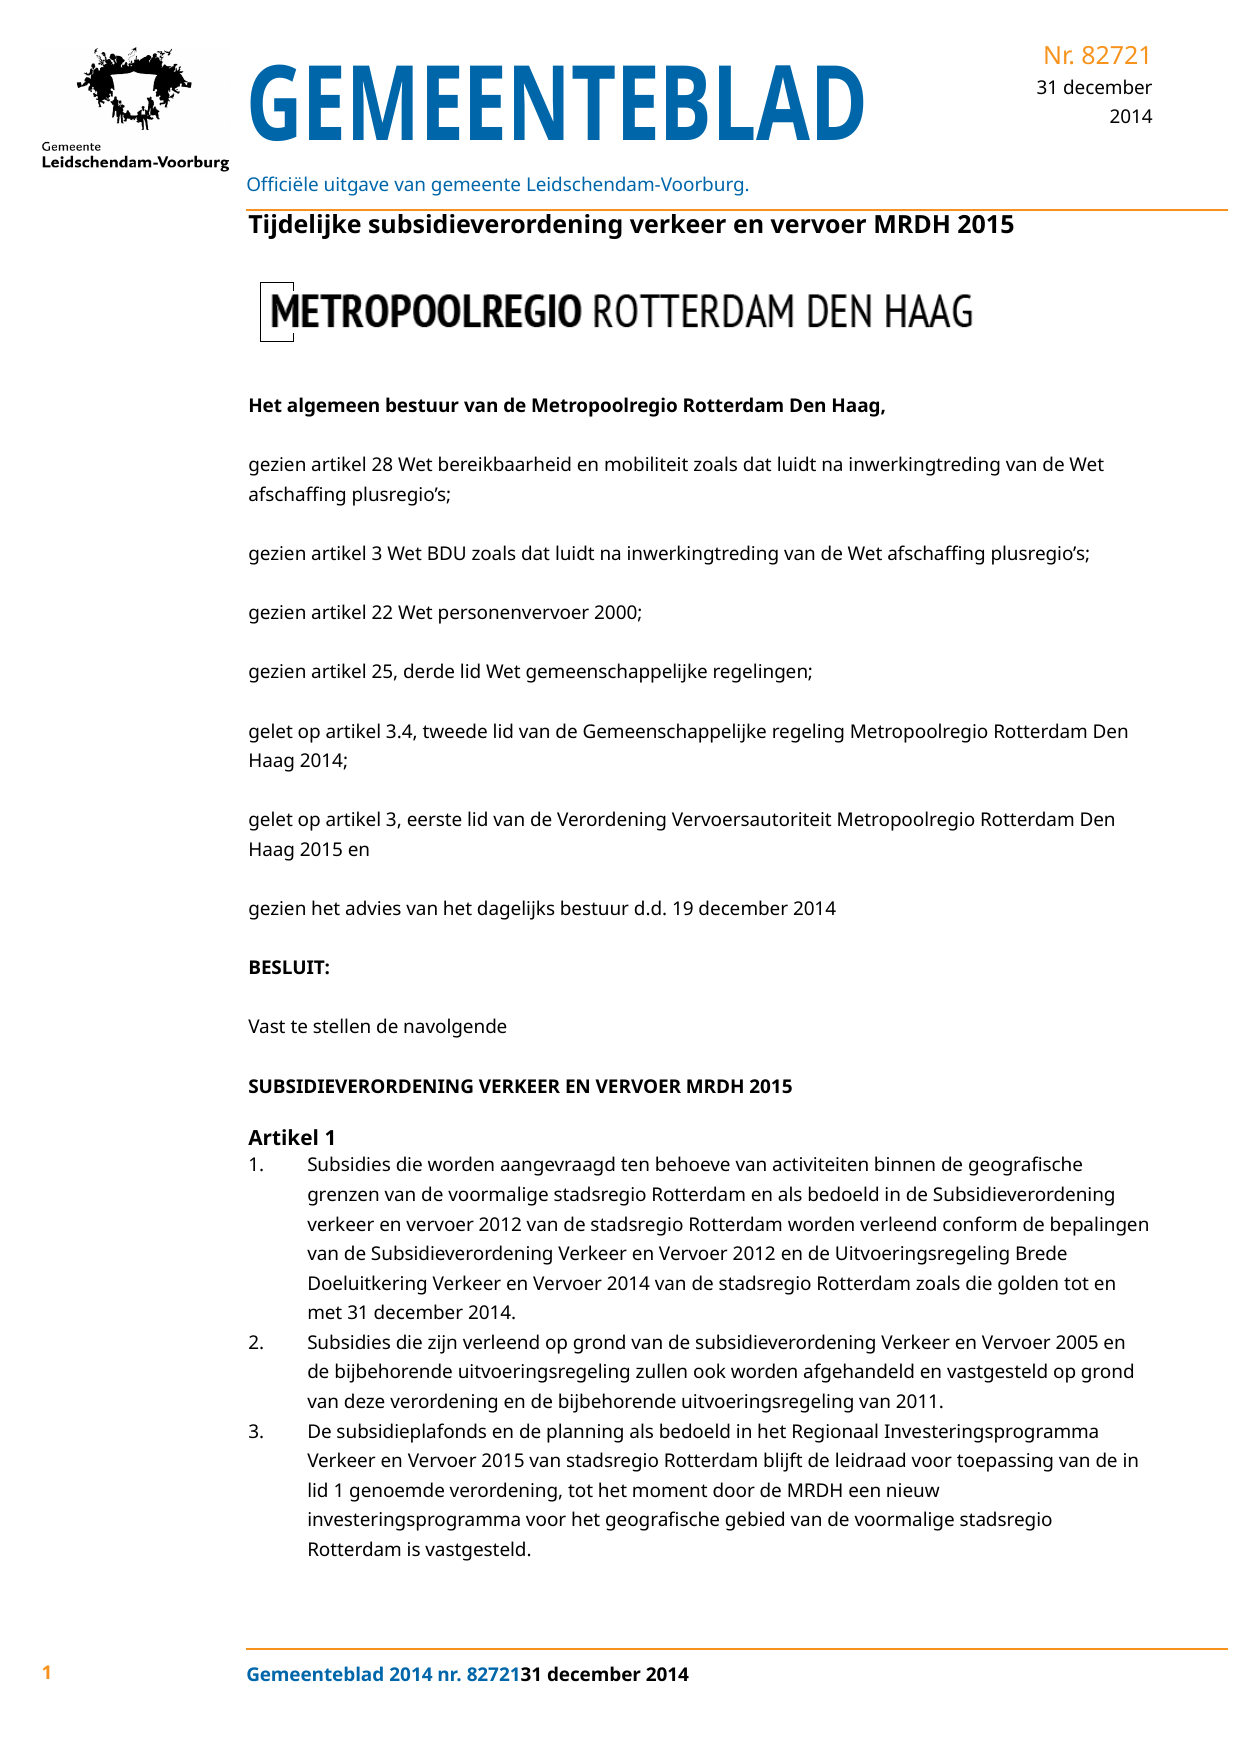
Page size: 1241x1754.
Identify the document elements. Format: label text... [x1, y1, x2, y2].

text gezien artikel 28 Wet bereikbaarheid en mobiliteit zoals dat luidt na inwerkingtreding van de Wet afschaffing plusregio’s; [248, 452, 1152, 507]
list Subsidies die zijn verleend op grond van de subsidieverordening Verkeer en Vervoer 2005 en de bijbehorende uitvoeringsregeling zullen ook worden afgehandeld en vastgesteld op grond van deze verordening en de bijbehorende uitvoeringsregeling van 2011. [248, 1329, 1152, 1414]
text gelet op artikel 3, eerste lid van de Verordening Vervoersautoriteit Metropoolregio Rotterdam Den Haag 2015 en [248, 807, 1152, 862]
picture [268, 291, 978, 333]
text gezien artikel 3 Wet BDU zoals dat luidt na inwerkingtreding van de Wet afschaffing plusregio’s; [248, 540, 1152, 566]
text Tijdelijke subsidieverordening verkeer en vervoer MRDH 2015 [248, 211, 1152, 241]
text SUBSIDIEVERORDENING VERKEER EN VERVOER MRDH 2015 [248, 1073, 1152, 1098]
text gezien artikel 25, derde lid Wet gemeenschappelijke regelingen; [248, 659, 1152, 684]
text Vast te stellen de navolgende [248, 1014, 1152, 1039]
list Subsidies die worden aangevraagd ten behoeve van activiteiten binnen de geografische grenzen van de voormalige stadsregio Rotterdam en als bedoeld in de Subsidieverordening verkeer en vervoer 2012 van de stadsregio Rotterdam worden verleend conform de bepalingen van de Subsidieverordening Verkeer en Vervoer 2012 en de Uitvoeringsregeling Brede Doeluitkering Verkeer en Vervoer 2014 van de stadsregio Rotterdam zoals die golden tot en met 31 december 2014. [248, 1152, 1152, 1325]
text gezien artikel 22 Wet personenvervoer 2000; [248, 599, 1152, 625]
text gezien het advies van het dagelijks bestuur d.d. 19 december 2014 [248, 895, 1152, 921]
text Het algemeen bestuur van de Metropoolregio Rotterdam Den Haag, [248, 392, 1152, 418]
list De subsidieplafonds en de planning als bedoeld in het Regionaal Investeringsprogramma Verkeer en Vervoer 2015 van stadsregio Rotterdam blijft de leidraad voor toepassing van de in lid 1 genoemde verordening, tot het moment door de MRDH een nieuw investeringsprogramma voor het geografische gebied van de voormalige stadsregio Rotterdam is vastgesteld. [248, 1418, 1152, 1562]
text gelet op artikel 3.4, tweede lid van de Gemeenschappelijke regeling Metropoolregio Rotterdam Den Haag 2014; [248, 718, 1152, 773]
text BESLUIT: [248, 954, 1152, 980]
picture [41, 47, 231, 172]
text Artikel 1 [248, 1123, 1152, 1152]
